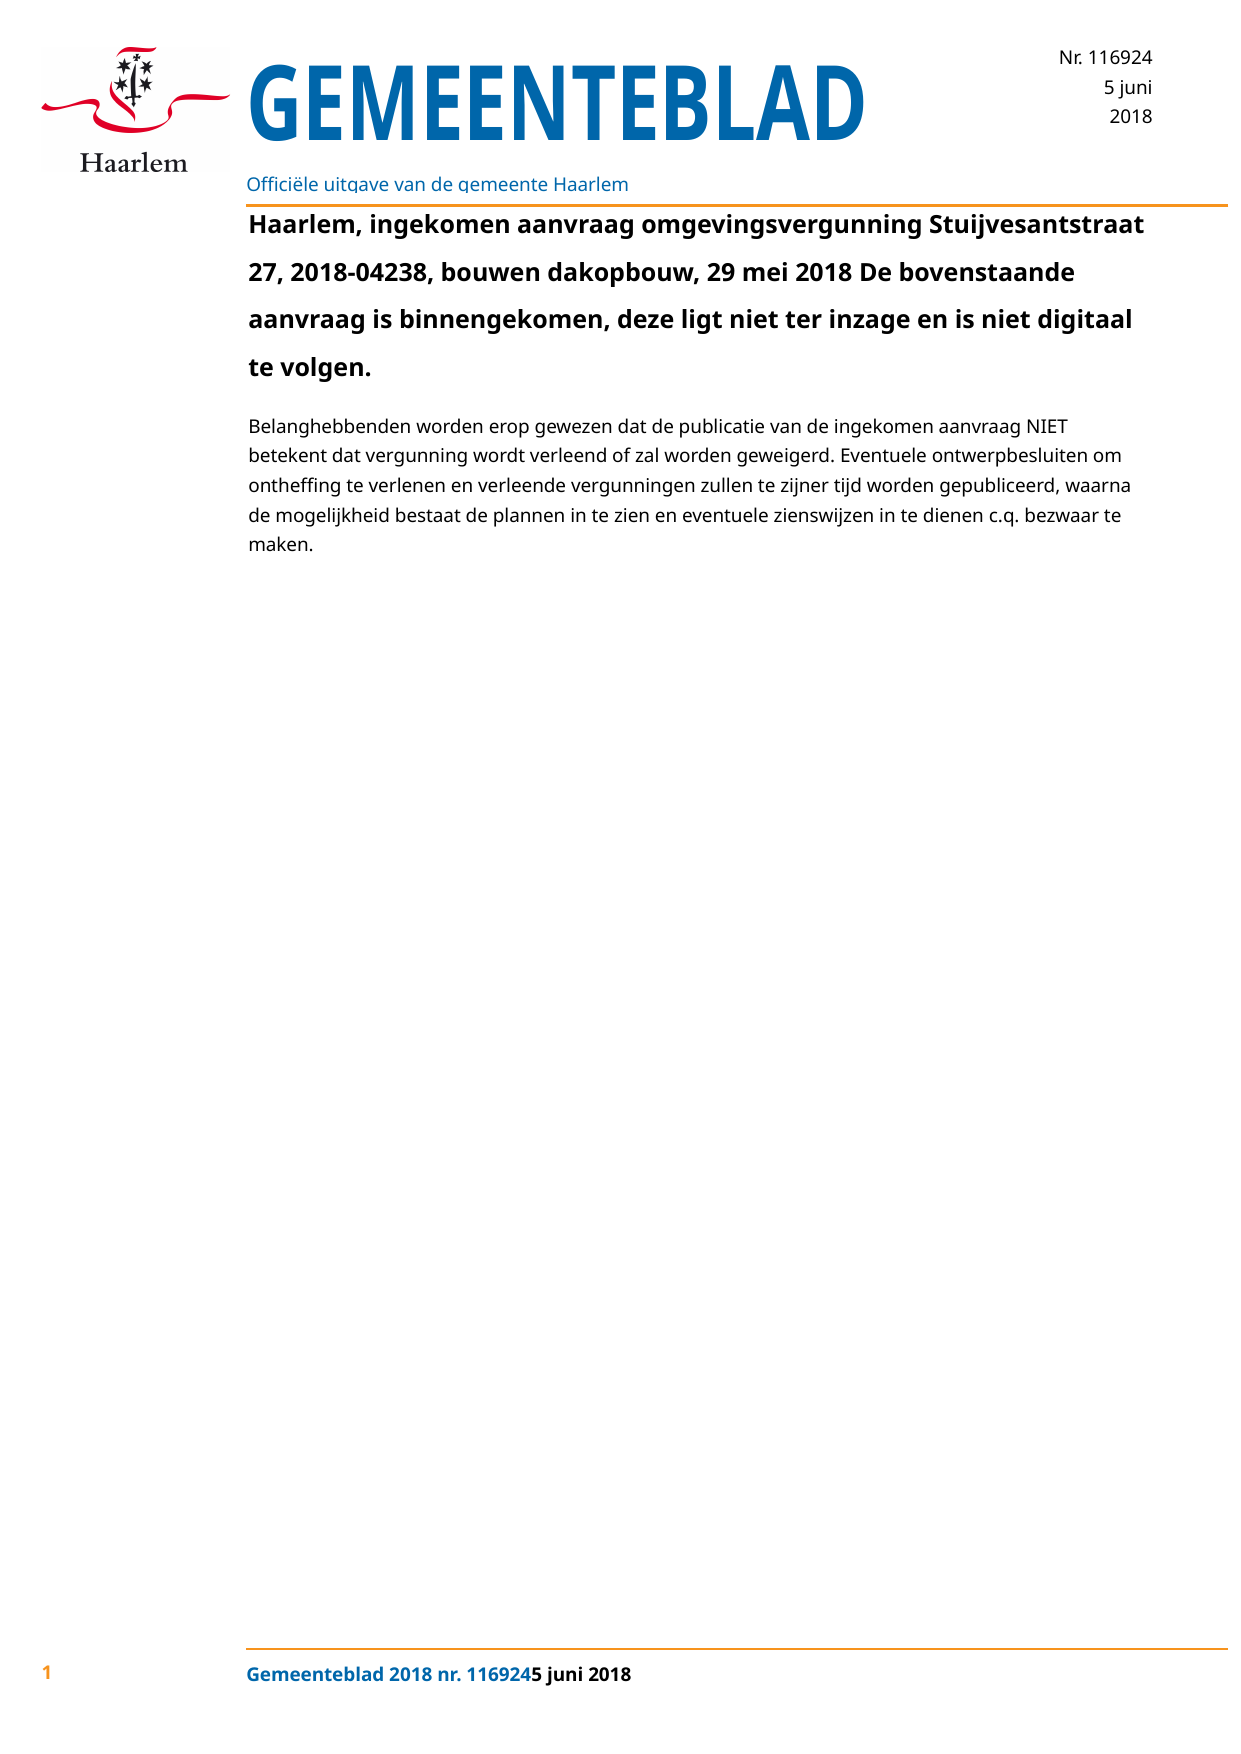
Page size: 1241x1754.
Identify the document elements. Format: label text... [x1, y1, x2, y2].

text Haarlem, ingekomen aanvraag omgevingsvergunning Stuijvesantstraat 27, 2018-04238, bouwen dakopbouw, 29 mei 2018 De bovenstaande aanvraag is binnengekomen, deze ligt niet ter inzage en is niet digitaal te volgen. [248, 207, 1152, 384]
picture [41, 47, 231, 172]
text Belanghebbenden worden erop gewezen dat de publicatie van de ingekomen aanvraag NIET betekent dat vergunning wordt verleend of zal worden geweigerd. Eventuele ontwerpbesluiten om ontheffing te verlenen en verleende vergunningen zullen te zijner tijd worden gepubliceerd, waarna de mogelijkheid bestaat de plannen in te zien en eventuele zienswijzen in te dienen c.q. bezwaar te maken. [248, 413, 1152, 557]
